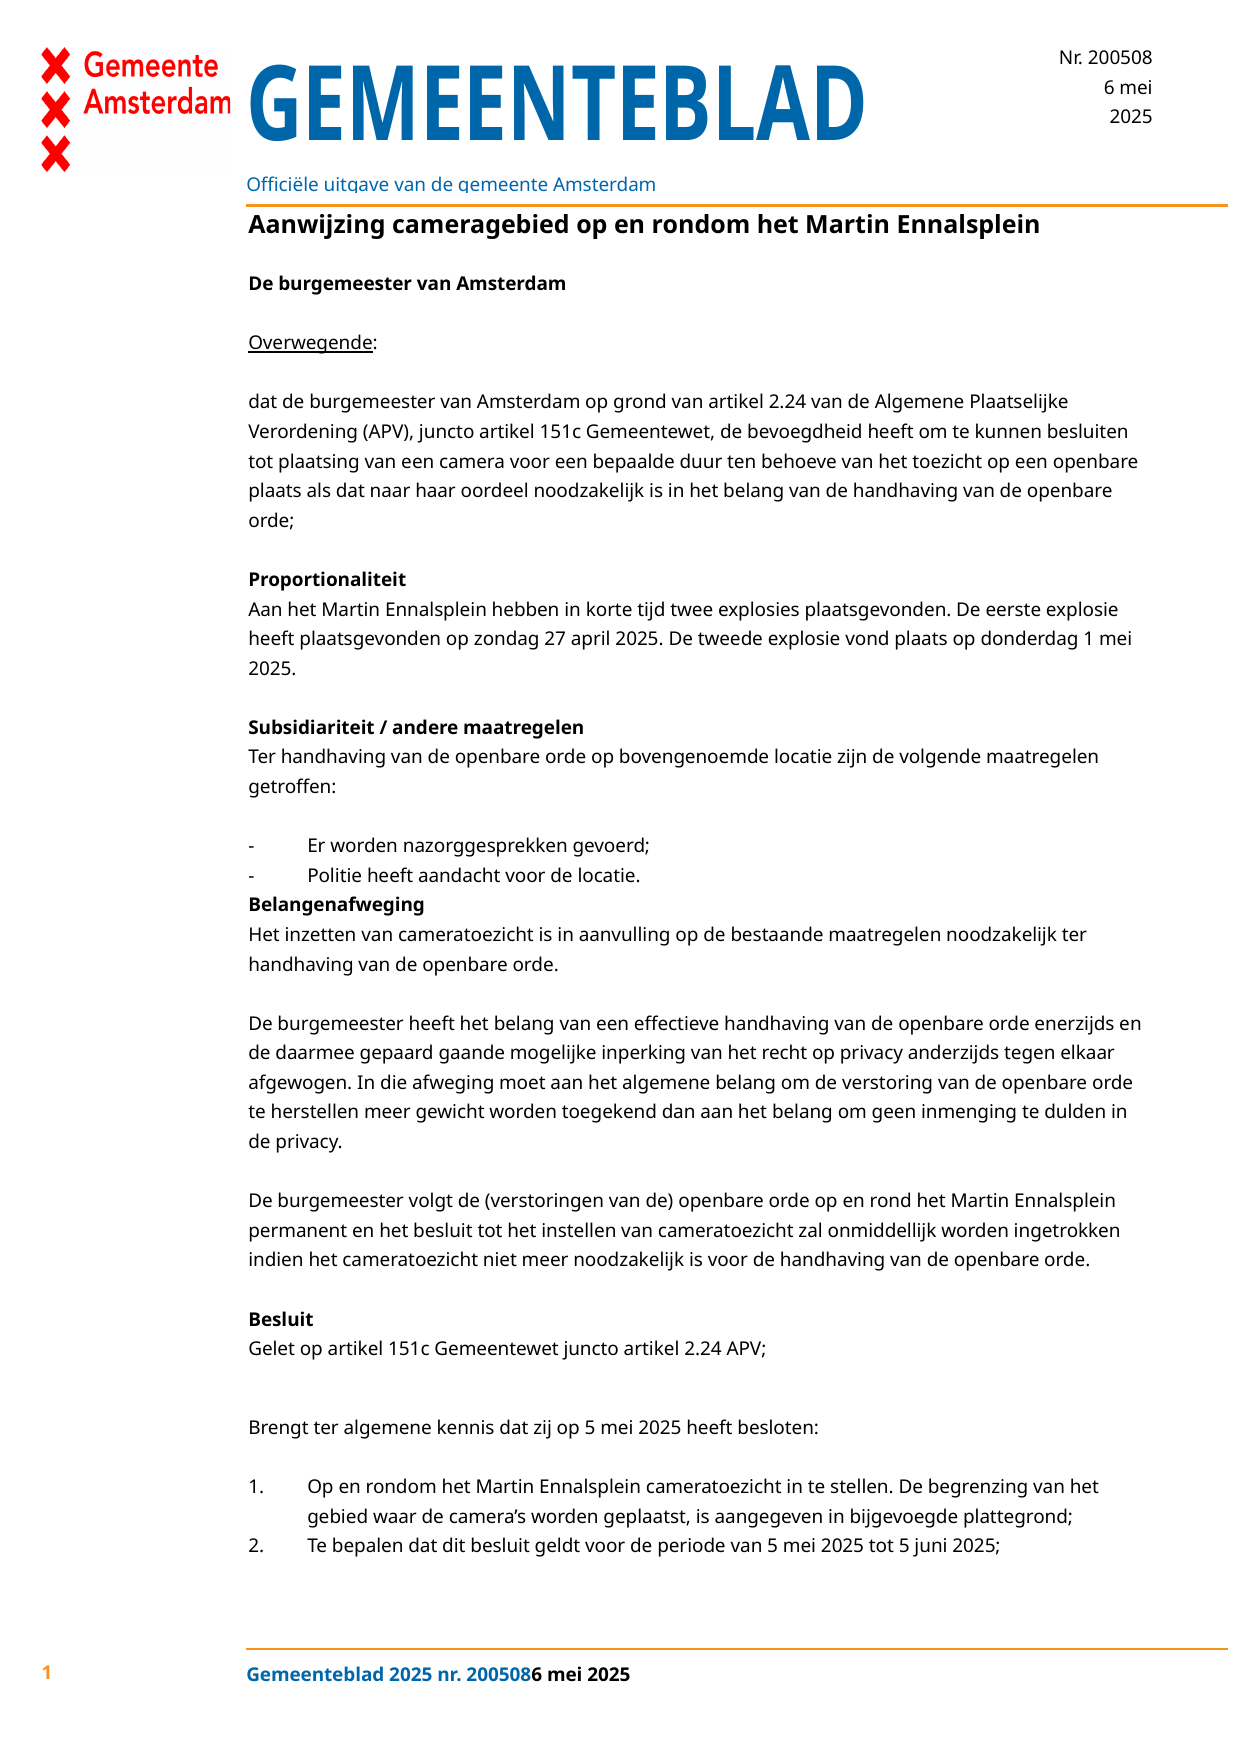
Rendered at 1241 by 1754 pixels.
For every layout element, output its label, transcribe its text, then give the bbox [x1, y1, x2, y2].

list Politie heeft aandacht voor de locatie. [248, 862, 1152, 888]
list Op en rondom het Martin Ennalsplein cameratoezicht in te stellen. De begrenzing van het gebied waar de camera’s worden geplaatst, is aangegeven in bijgevoegde plattegrond; [248, 1473, 1152, 1529]
picture [41, 47, 231, 172]
text De burgemeester van Amsterdam [248, 270, 1152, 296]
list Er worden nazorggesprekken gevoerd; [248, 832, 1152, 858]
text Gelet op artikel 151c Gemeentewet juncto artikel 2.24 APV; [248, 1335, 1152, 1361]
text De burgemeester volgt de (verstoringen van de) openbare orde op en rond het Martin Ennalsplein permanent en het besluit tot het instellen van cameratoezicht zal onmiddellijk worden ingetrokken indien het cameratoezicht niet meer noodzakelijk is voor de handhaving van de openbare orde. [248, 1187, 1152, 1272]
text De burgemeester heeft het belang van een effectieve handhaving van de openbare orde enerzijds en de daarmee gepaard gaande mogelijke inperking van het recht op privacy anderzijds tegen elkaar afgewogen. In die afweging moet aan het algemene belang om de verstoring van de openbare orde te herstellen meer gewicht worden toegekend dan aan het belang om geen inmenging te dulden in de privacy. [248, 1010, 1152, 1154]
text Ter handhaving van de openbare orde op bovengenoemde locatie zijn de volgende maatregelen getroffen: [248, 744, 1152, 799]
text dat de burgemeester van Amsterdam op grond van artikel 2.24 van de Algemene Plaatselijke Verordening (APV), juncto artikel 151c Gemeentewet, de bevoegdheid heeft om te kunnen besluiten tot plaatsing van een camera voor een bepaalde duur ten behoeve van het toezicht op een openbare plaats als dat naar haar oordeel noodzakelijk is in het belang van de handhaving van de openbare orde; [248, 389, 1152, 533]
text Proportionaliteit [248, 566, 1152, 592]
text Overwegende: [248, 329, 1152, 355]
text Aan het Martin Ennalsplein hebben in korte tijd twee explosies plaatsgevonden. De eerste explosie heeft plaatsgevonden op zondag 27 april 2025. De tweede explosie vond plaats op donderdag 1 mei 2025. [248, 596, 1152, 681]
list Te bepalen dat dit besluit geldt voor de periode van 5 mei 2025 tot 5 juni 2025; [248, 1532, 1152, 1558]
text Subsidiariteit / andere maatregelen [248, 714, 1152, 740]
text Brengt ter algemene kennis dat zij op 5 mei 2025 heeft besloten: [248, 1414, 1152, 1440]
text Besluit [248, 1306, 1152, 1331]
text Het inzetten van cameratoezicht is in aanvulling op de bestaande maatregelen noodzakelijk ter handhaving van de openbare orde. [248, 921, 1152, 976]
text Belangenafweging [248, 892, 1152, 917]
text Aanwijzing cameragebied op en rondom het Martin Ennalsplein [248, 207, 1152, 241]
